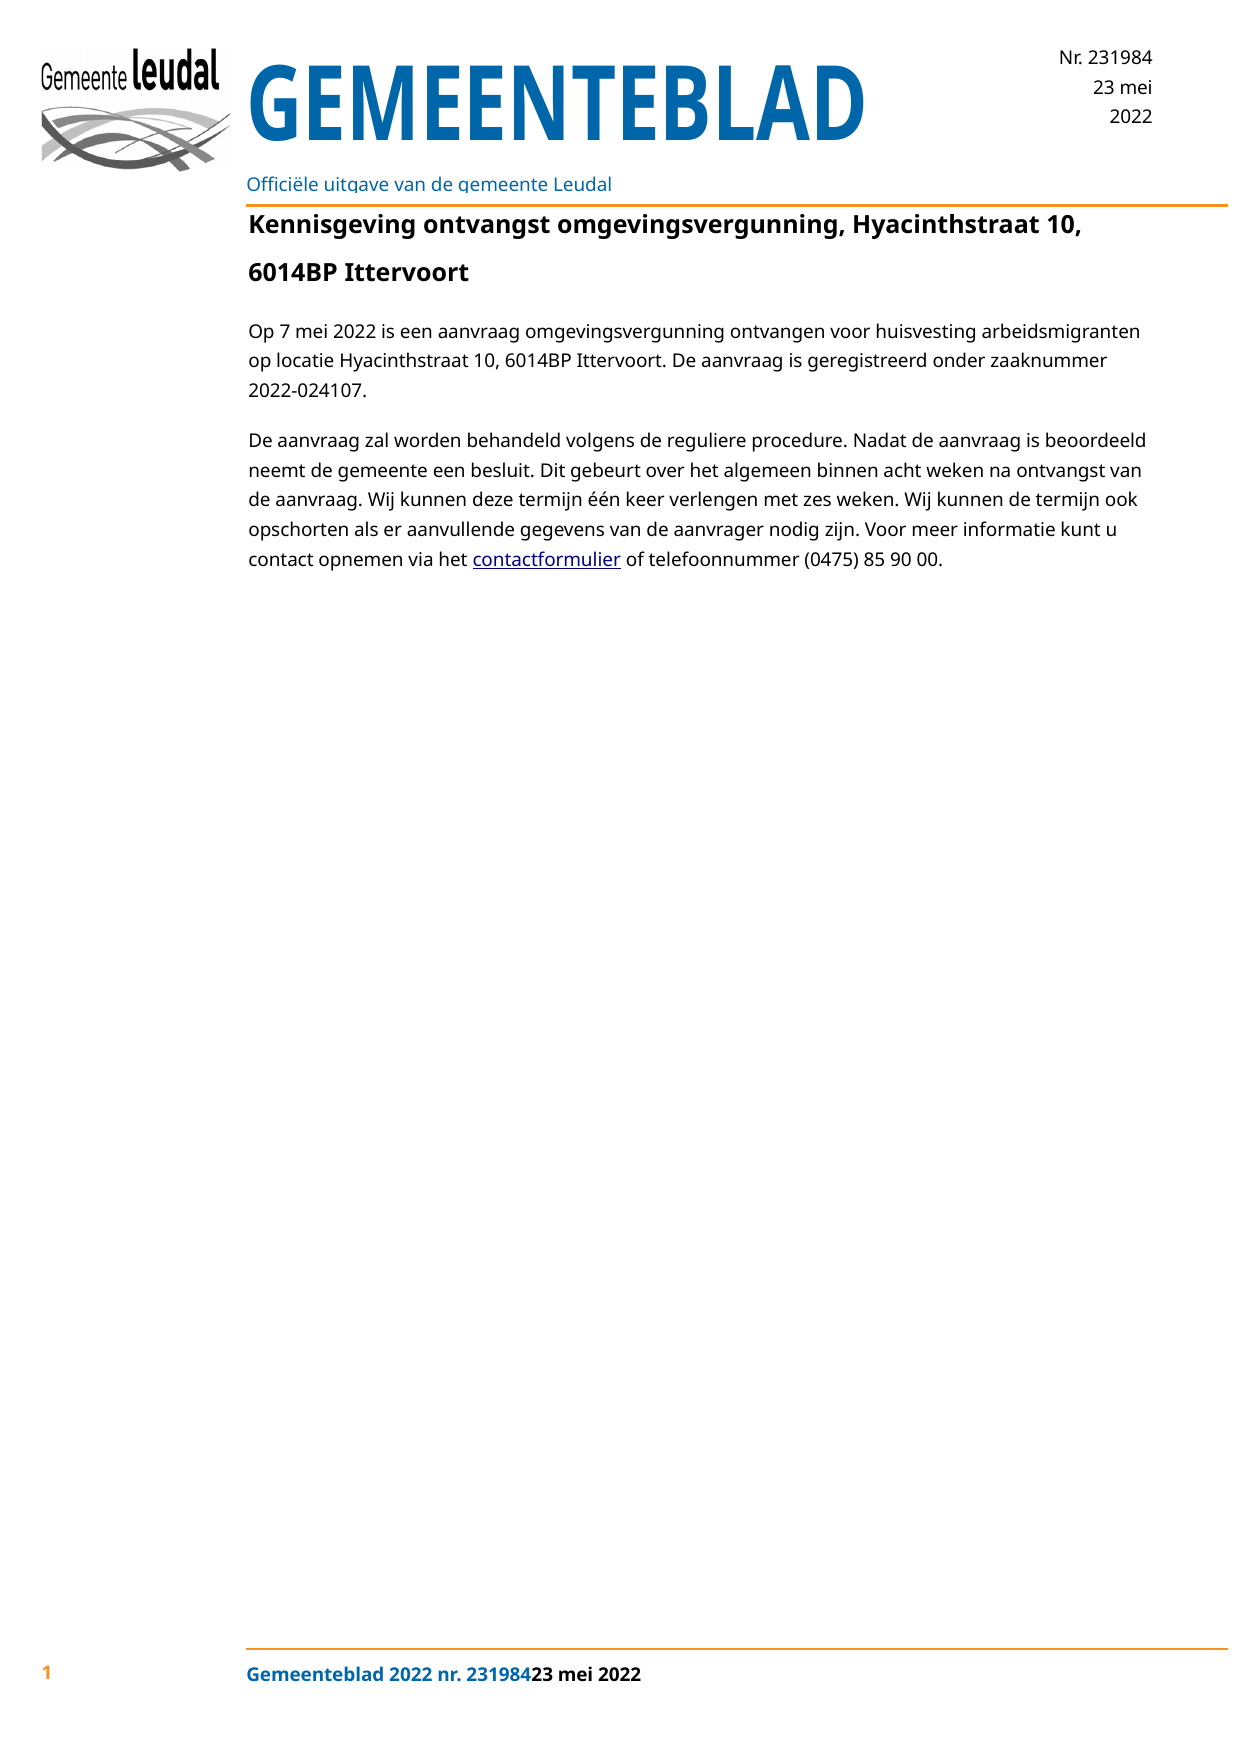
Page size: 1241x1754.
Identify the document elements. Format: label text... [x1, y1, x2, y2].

text De aanvraag zal worden behandeld volgens de reguliere procedure. Nadat de aanvraag is beoordeeld neemt de gemeente een besluit. Dit gebeurt over het algemeen binnen acht weken na ontvangst van de aanvraag. Wij kunnen deze termijn één keer verlengen met zes weken. Wij kunnen de termijn ook opschorten als er aanvullende gegevens van de aanvrager nodig zijn. Voor meer informatie kunt u contact opnemen via het contactformulier of telefoonnummer (0475) 85 90 00. [248, 427, 1152, 572]
text Kennisgeving ontvangst omgevingsvergunning, Hyacinthstraat 10, 6014BP Ittervoort [248, 207, 1152, 288]
picture [41, 47, 231, 172]
text Op 7 mei 2022 is een aanvraag omgevingsvergunning ontvangen voor huisvesting arbeidsmigranten op locatie Hyacinthstraat 10, 6014BP Ittervoort. De aanvraag is geregistreerd onder zaaknummer 2022-024107. [248, 318, 1152, 403]
